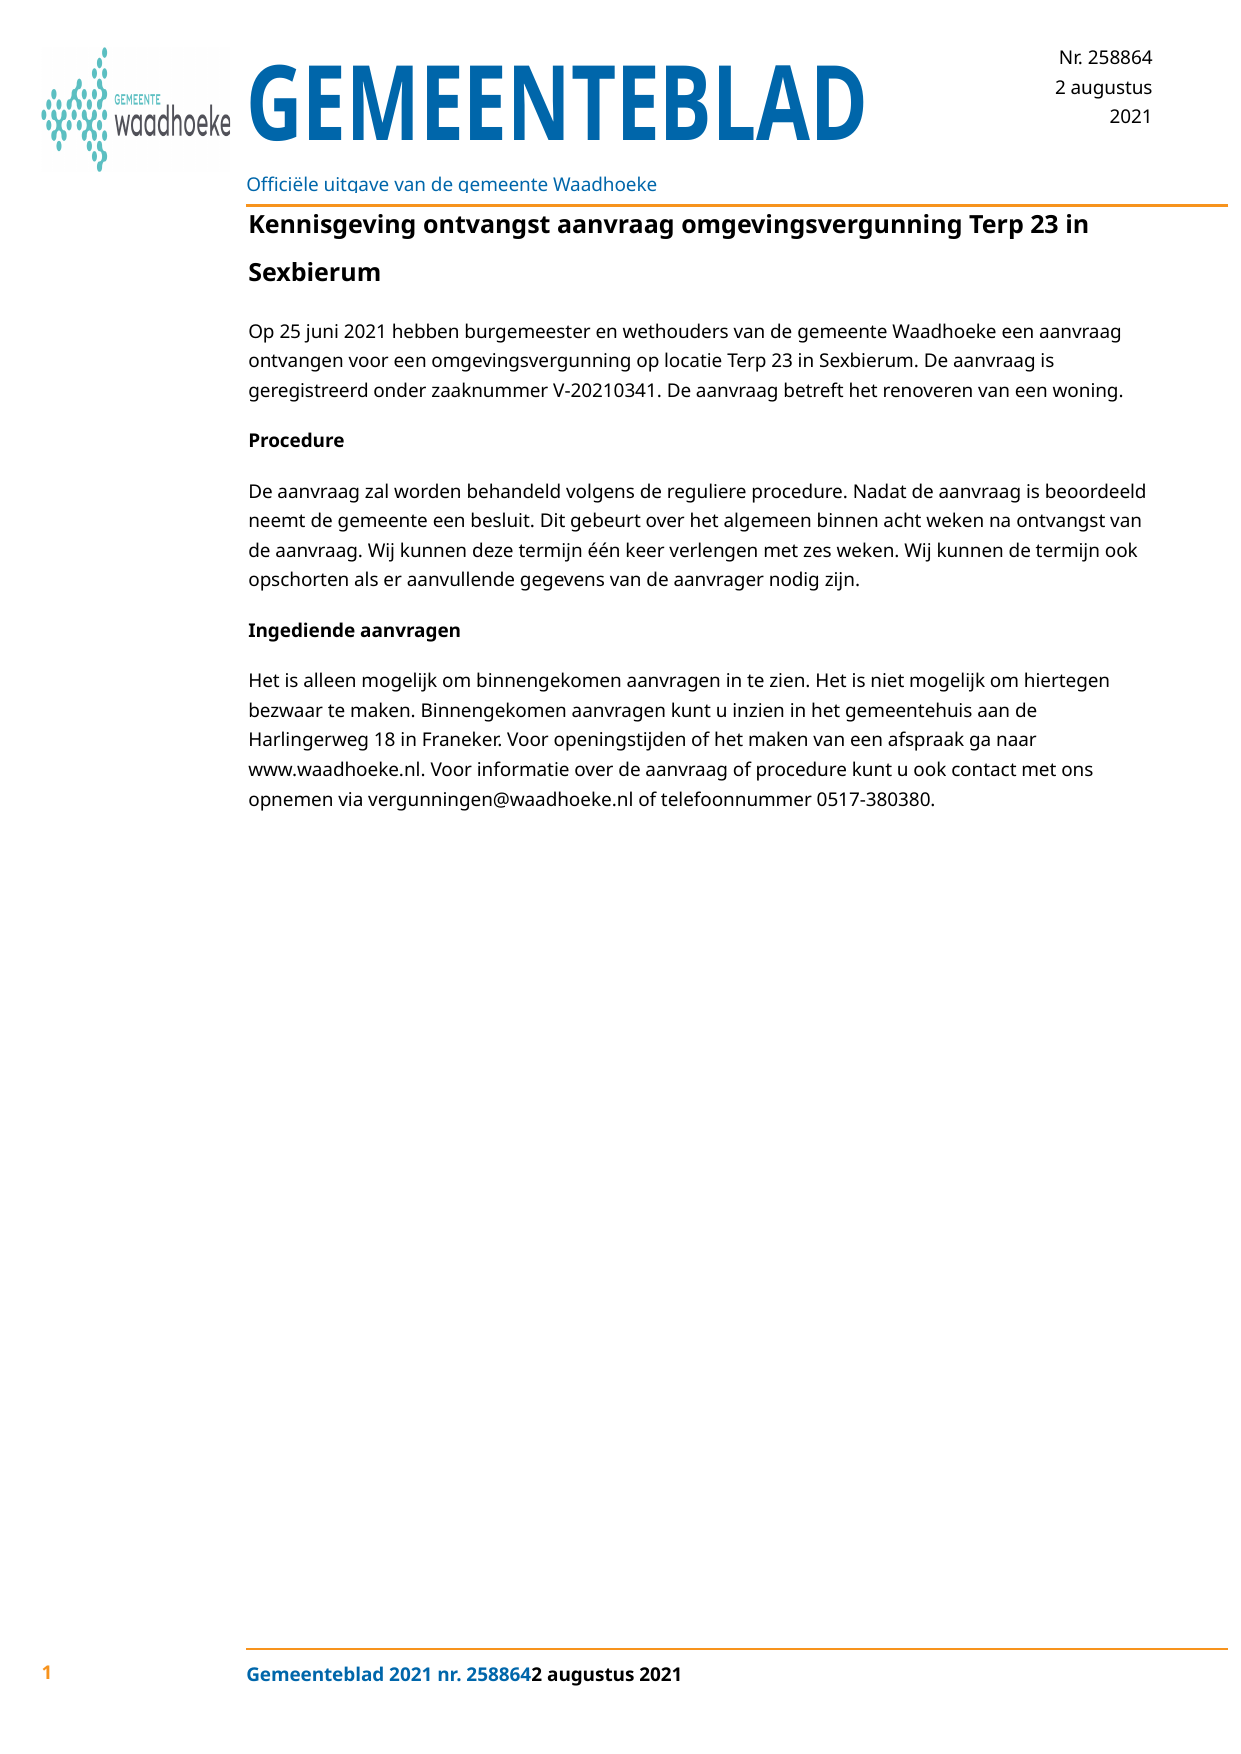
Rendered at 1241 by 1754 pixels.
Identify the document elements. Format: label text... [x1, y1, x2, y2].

text Ingediende aanvragen [248, 617, 1152, 643]
text Procedure [248, 427, 1152, 453]
text Kennisgeving ontvangst aanvraag omgevingsvergunning Terp 23 in Sexbierum [248, 207, 1152, 288]
text Het is alleen mogelijk om binnengekomen aanvragen in te zien. Het is niet mogelijk om hiertegen bezwaar te maken. Binnengekomen aanvragen kunt u inzien in het gemeentehuis aan de Harlingerweg 18 in Franeker. Voor openingstijden of het maken van een afspraak ga naar www.waadhoeke.nl. Voor informatie over de aanvraag of procedure kunt u ook contact met ons opnemen via vergunningen@waadhoeke.nl of telefoonnummer 0517-380380. [248, 667, 1152, 812]
text Op 25 juni 2021 hebben burgemeester en wethouders van de gemeente Waadhoeke een aanvraag ontvangen voor een omgevingsvergunning op locatie Terp 23 in Sexbierum. De aanvraag is geregistreerd onder zaaknummer V-20210341. De aanvraag betreft het renoveren van een woning. [248, 318, 1152, 403]
picture [41, 47, 231, 172]
text De aanvraag zal worden behandeld volgens de reguliere procedure. Nadat de aanvraag is beoordeeld neemt de gemeente een besluit. Dit gebeurt over het algemeen binnen acht weken na ontvangst van de aanvraag. Wij kunnen deze termijn één keer verlengen met zes weken. Wij kunnen de termijn ook opschorten als er aanvullende gegevens van de aanvrager nodig zijn. [248, 478, 1152, 592]
